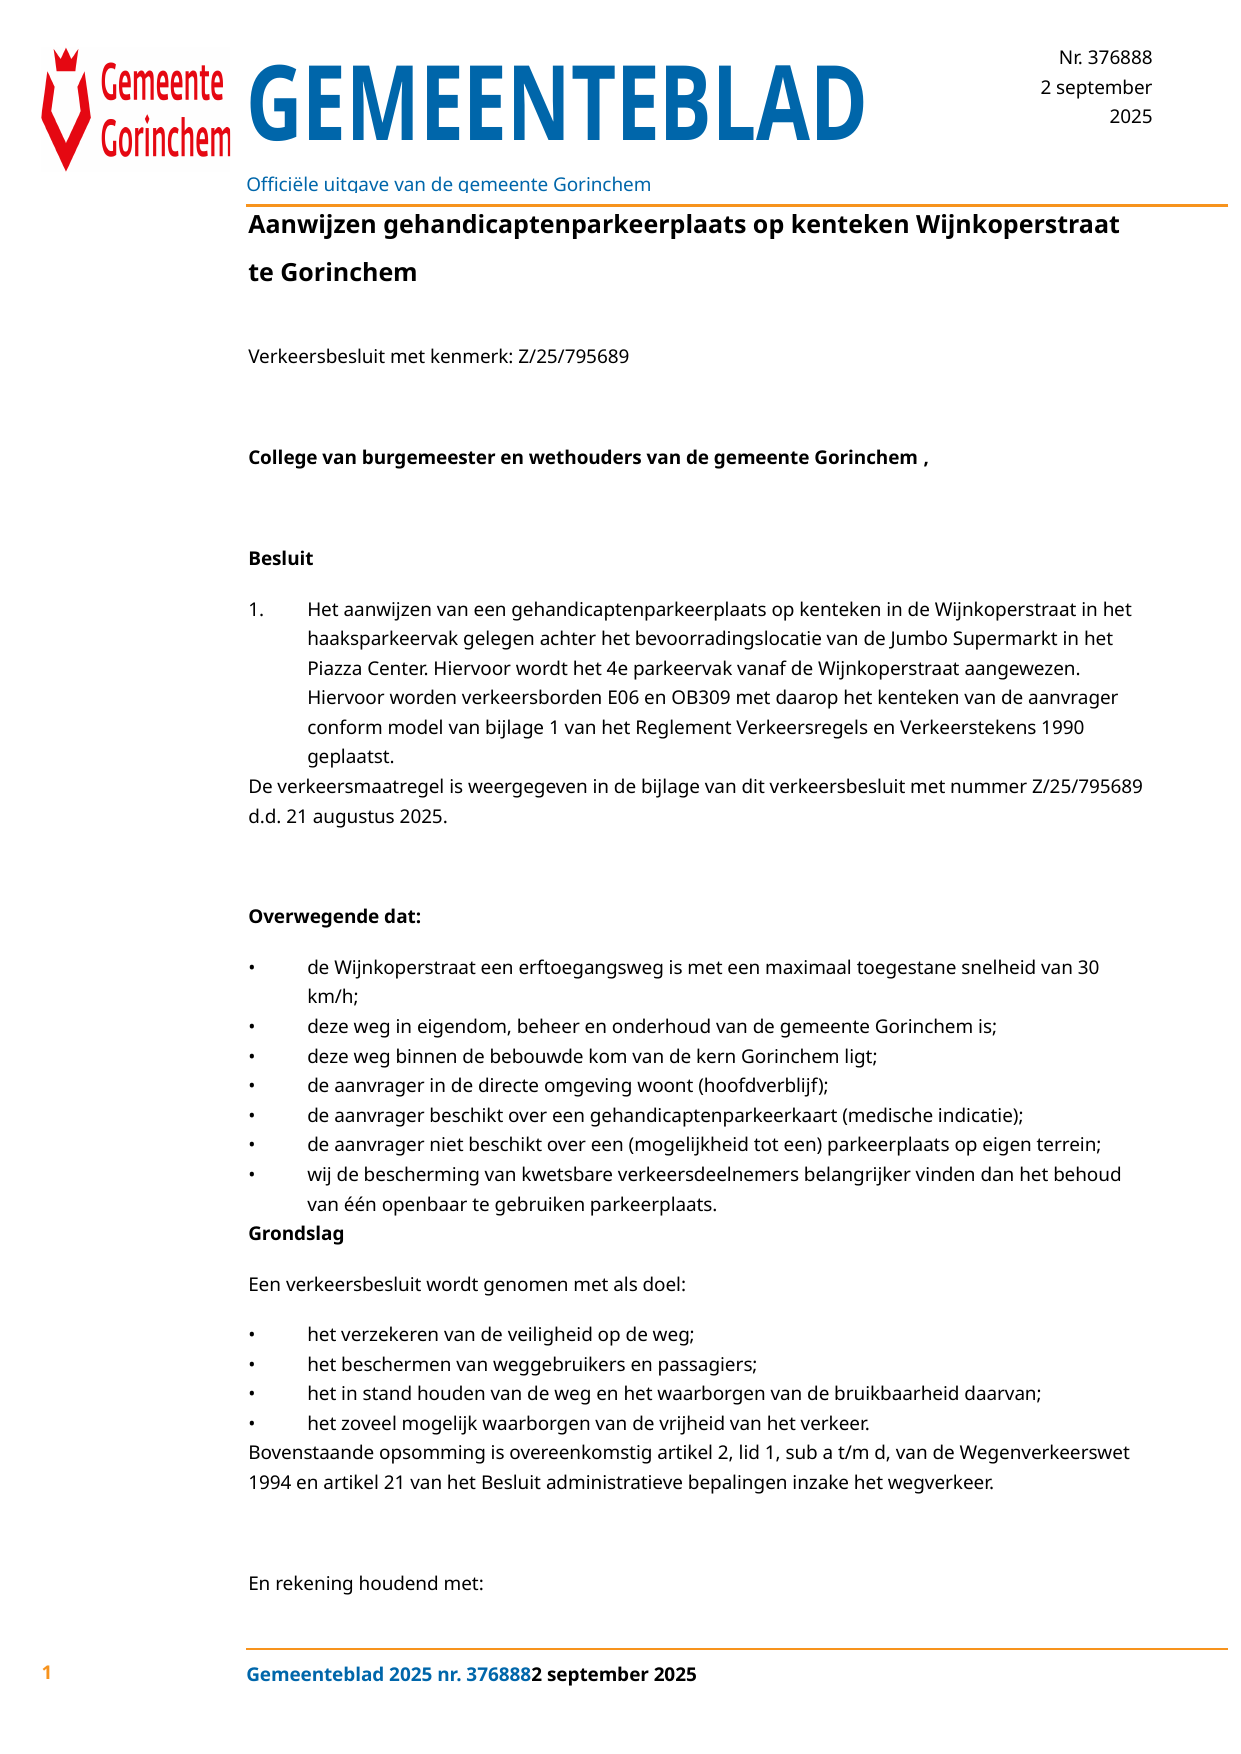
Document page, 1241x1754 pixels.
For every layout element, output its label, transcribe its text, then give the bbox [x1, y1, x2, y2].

text Grondslag [248, 1220, 1152, 1246]
text Overwegende dat: [248, 904, 1152, 929]
list het beschermen van weggebruikers en passagiers; [248, 1351, 1152, 1376]
text Een verkeersbesluit wordt genomen met als doel: [248, 1271, 1152, 1296]
list de aanvrager in de directe omgeving woont (hoofdverblijf); [248, 1072, 1152, 1098]
text College van burgemeester en wethouders van de gemeente Gorinchem , [248, 444, 1152, 470]
list Hiervoor worden verkeersborden E06 en OB309 met daarop het kenteken van de aanvrager conform model van bijlage 1 van het Reglement Verkeersregels en Verkeerstekens 1990 geplaatst. [248, 684, 1152, 769]
list Het aanwijzen van een gehandicaptenparkeerplaats op kenteken in de Wijnkoperstraat in het haaksparkeervak gelegen achter het bevoorradingslocatie van de Jumbo Supermarkt in het Piazza Center. Hiervoor wordt het 4e parkeervak vanaf de Wijnkoperstraat aangewezen. [248, 596, 1152, 681]
list wij de bescherming van kwetsbare verkeersdeelnemers belangrijker vinden dan het behoud van één openbaar te gebruiken parkeerplaats. [248, 1161, 1152, 1216]
picture [41, 47, 231, 172]
text Bovenstaande opsomming is overeenkomstig artikel 2, lid 1, sub a t/m d, van de Wegenverkeerswet 1994 en artikel 21 van het Besluit administratieve bepalingen inzake het wegverkeer. [248, 1439, 1152, 1495]
text Aanwijzen gehandicaptenparkeerplaats op kenteken Wijnkoperstraat te Gorinchem [248, 207, 1152, 288]
text De verkeersmaatregel is weergegeven in de bijlage van dit verkeersbesluit met nummer Z/25/795689 d.d. 21 augustus 2025. [248, 773, 1152, 828]
text Besluit [248, 545, 1152, 571]
list het in stand houden van de weg en het waarborgen van de bruikbaarheid daarvan; [248, 1380, 1152, 1406]
list het zoveel mogelijk waarborgen van de vrijheid van het verkeer. [248, 1410, 1152, 1436]
list deze weg binnen de bebouwde kom van de kern Gorinchem ligt; [248, 1043, 1152, 1068]
list de aanvrager niet beschikt over een (mogelijkheid tot een) parkeerplaats op eigen terrein; [248, 1132, 1152, 1157]
list het verzekeren van de veiligheid op de weg; [248, 1321, 1152, 1347]
list de Wijnkoperstraat een erftoegangsweg is met een maximaal toegestane snelheid van 30 km/h; [248, 954, 1152, 1009]
text En rekening houdend met: [248, 1570, 1152, 1596]
list deze weg in eigendom, beheer en onderhoud van de gemeente Gorinchem is; [248, 1013, 1152, 1039]
list de aanvrager beschikt over een gehandicaptenparkeerkaart (medische indicatie); [248, 1102, 1152, 1128]
text Verkeersbesluit met kenmerk: Z/25/795689 [248, 344, 1152, 369]
